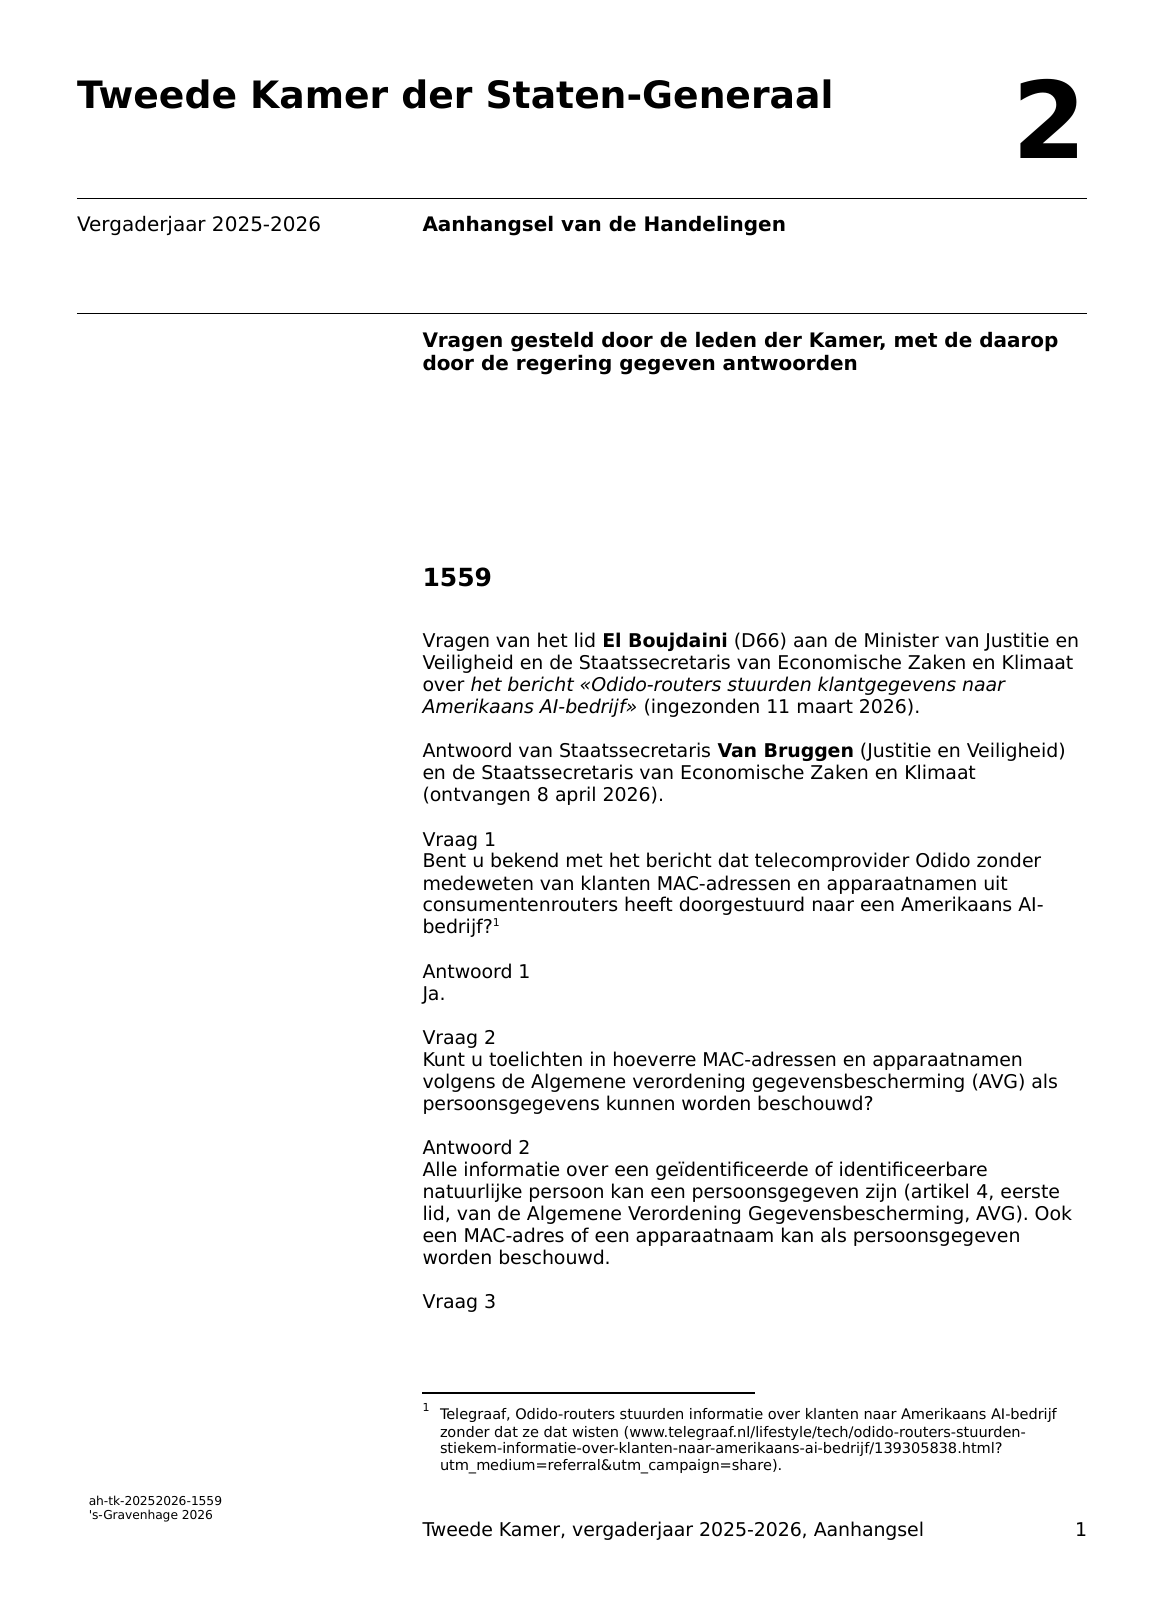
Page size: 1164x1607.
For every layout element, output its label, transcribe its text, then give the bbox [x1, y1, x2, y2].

text Telegraaf, Odido-routers stuurden informatie over klanten naar Amerikaans AI-bedrijf zonder dat ze dat wisten (www.telegraaf.nl/lifestyle/tech/odido-routers-stuurden-stiekem-informatie-over-klanten-naar-amerikaans-ai-bedrijf/139305838.html?utm_medium=referral&utm_campaign=share). [422, 1402, 1087, 1474]
table_header 2 [886, 59, 1087, 198]
text Antwoord van Staatssecretaris Van Bruggen (Justitie en Veiligheid) en de Staatssecretaris van Economische Zaken en Klimaat (ontvangen 8 april 2026). [422, 740, 1087, 806]
text Antwoord 2 [422, 1137, 1087, 1159]
text ah-tk-20252026-1559 [88, 1494, 323, 1508]
table_cell [77, 314, 422, 375]
table_cell Vergaderjaar 2025-2026 [77, 199, 422, 313]
text Vraag 1 [422, 828, 1087, 850]
text Ja. [422, 982, 1087, 1004]
table_cell Vragen gesteld door de leden der Kamer, met de daarop door de regering gegeven antwoorden [422, 314, 1087, 375]
text Alle informatie over een geïdentificeerde of identificeerbare natuurlijke persoon kan een persoonsgegeven zijn (artikel 4, eerste lid, van de Algemene Verordening Gegevensbescherming, AVG). Ook een MAC-adres of een apparaatnaam kan als persoonsgegeven worden beschouwd. [422, 1159, 1087, 1269]
text Antwoord 1 [422, 961, 1087, 982]
text 's-Gravenhage 2026 [88, 1508, 323, 1522]
text Bent u bekend met het bericht dat telecomprovider Odido zonder medeweten van klanten MAC-adressen en apparaatnamen uit consumentenrouters heeft doorgestuurd naar een Amerikaans AI-bedrijf? [422, 850, 1087, 938]
text Vraag 3 [422, 1291, 1087, 1313]
table_header Tweede Kamer der Staten-Generaal [77, 59, 886, 198]
table_cell Aanhangsel van de Handelingen [422, 199, 1087, 313]
text 1559 [422, 563, 1087, 592]
text Vragen van het lid El Boujdaini (D66) aan de Minister van Justitie en Veiligheid en de Staatssecretaris van Economische Zaken en Klimaat over het bericht «Odido-routers stuurden klantgegevens naar Amerikaans AI-bedrijf» (ingezonden 11 maart 2026). [422, 630, 1087, 718]
text Vraag 2 [422, 1027, 1087, 1049]
text Kunt u toelichten in hoeverre MAC-adressen en apparaatnamen volgens de Algemene verordening gegevensbescherming (AVG) als persoonsgegevens kunnen worden beschouwd? [422, 1049, 1087, 1114]
